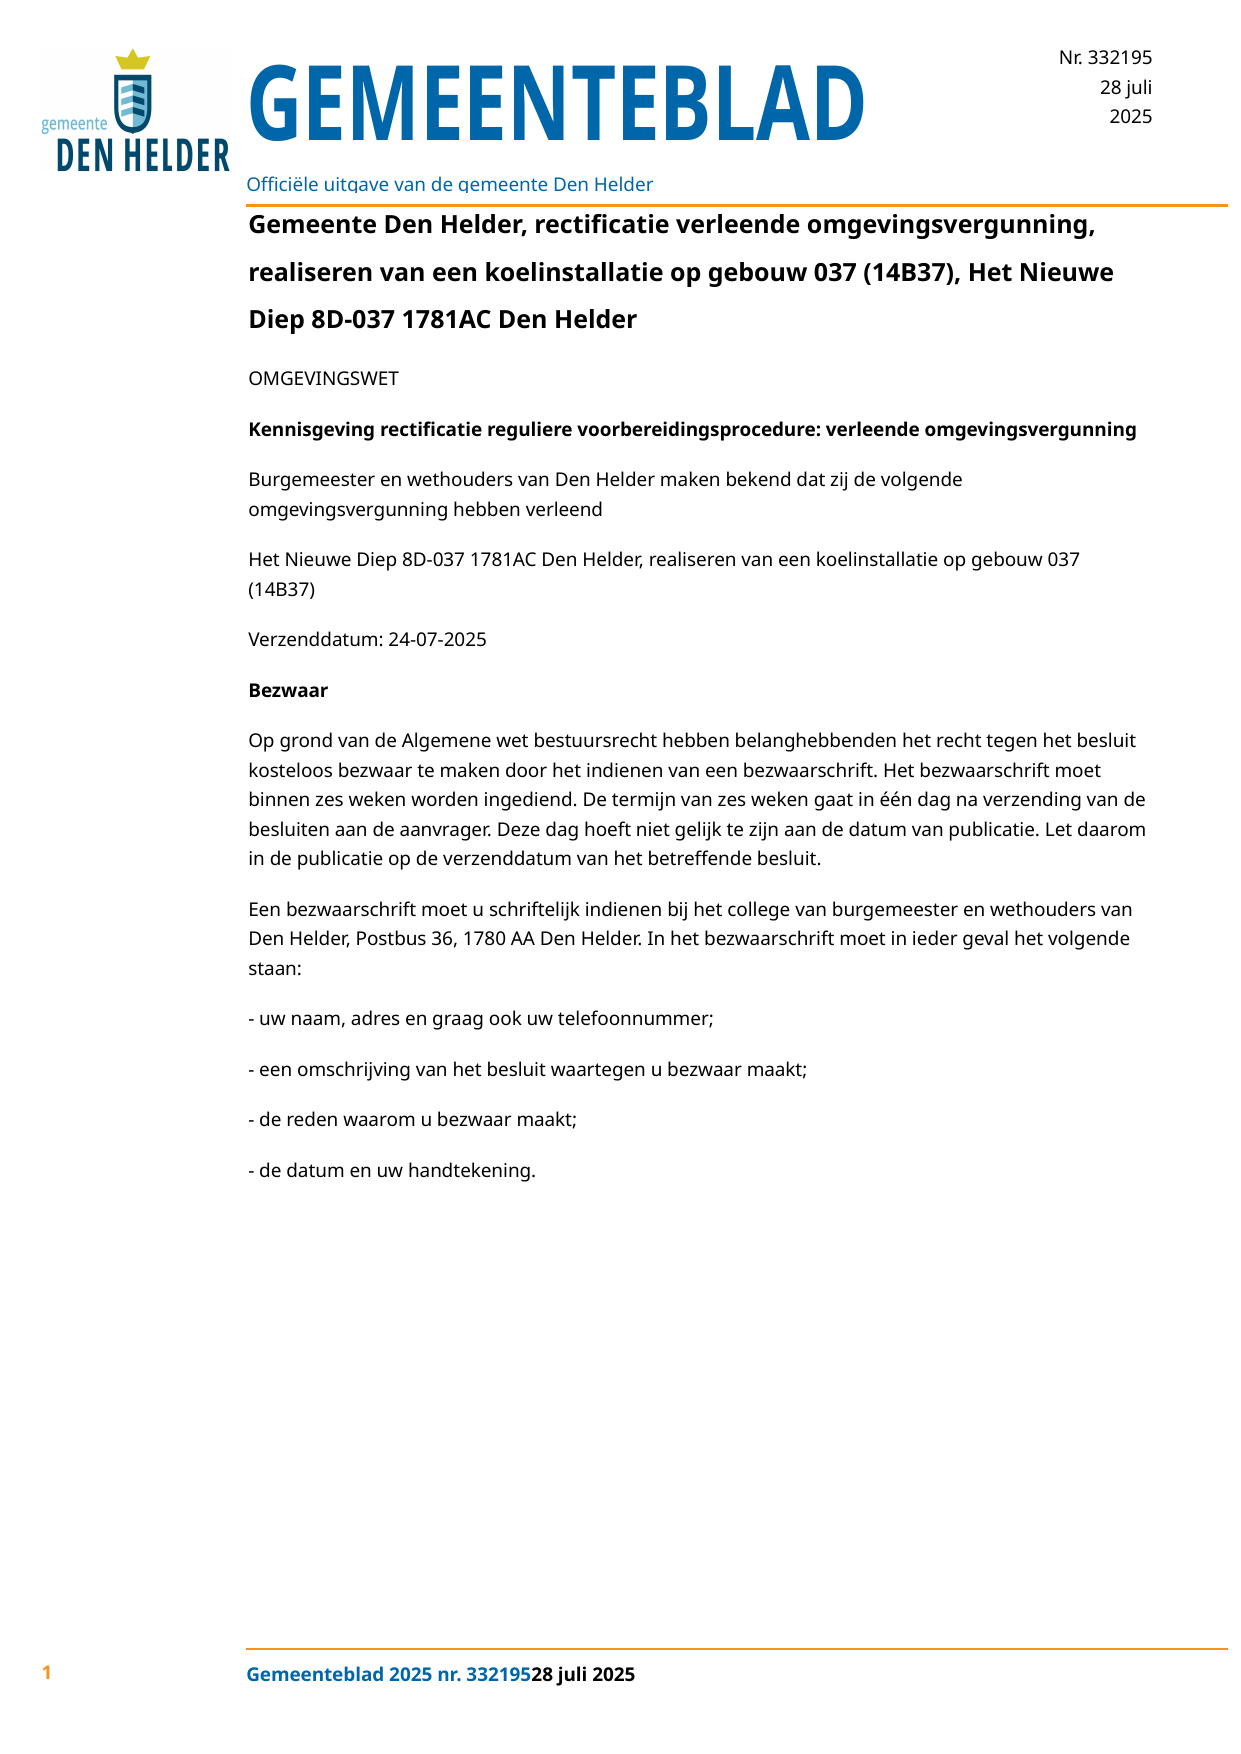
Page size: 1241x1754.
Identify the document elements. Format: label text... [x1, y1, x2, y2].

text - de reden waarom u bezwaar maakt; [248, 1106, 1152, 1132]
text Bezwaar [248, 677, 1152, 702]
text Het Nieuwe Diep 8D-037 1781AC Den Helder, realiseren van een koelinstallatie op gebouw 037 (14B37) [248, 546, 1152, 602]
text Een bezwaarschrift moet u schriftelijk indienen bij het college van burgemeester en wethouders van Den Helder, Postbus 36, 1780 AA Den Helder. In het bezwaarschrift moet in ieder geval het volgende staan: [248, 896, 1152, 981]
picture [182, 144, 187, 165]
text - een omschrijving van het besluit waartegen u bezwaar maakt; [248, 1056, 1152, 1082]
picture [63, 144, 68, 165]
text Kennisgeving rectificatie reguliere voorbereidingsprocedure: verleende omgevingsvergunning [248, 416, 1152, 442]
text Gemeente Den Helder, rectificatie verleende omgevingsvergunning, realiseren van een koelinstallatie op gebouw 037 (14B37), Het Nieuwe Diep 8D-037 1781AC Den Helder [248, 207, 1152, 336]
text Verzenddatum: 24-07-2025 [248, 626, 1152, 652]
text Burgemeester en wethouders van Den Helder maken bekend dat zij de volgende omgevingsvergunning hebben verleend [248, 466, 1152, 522]
text OMGEVINGSWET [248, 366, 1152, 391]
text - de datum en uw handtekening. [248, 1157, 1152, 1182]
picture [41, 47, 231, 172]
picture [220, 160, 224, 172]
text Op grond van de Algemene wet bestuursrecht hebben belanghebbenden het recht tegen het besluit kosteloos bezwaar te maken door het indienen van een bezwaarschrift. Het bezwaarschrift moet binnen zes weken worden ingediend. De termijn van zes weken gaat in één dag na verzending van de besluiten aan de aanvrager. Deze dag hoeft niet gelijk te zijn aan de datum van publicatie. Let daarom in de publicatie op de verzenddatum van het betreffende besluit. [248, 727, 1152, 871]
picture [100, 154, 106, 172]
text - uw naam, adres en graag ook uw telefoonnummer; [248, 1006, 1152, 1031]
picture [130, 157, 135, 172]
